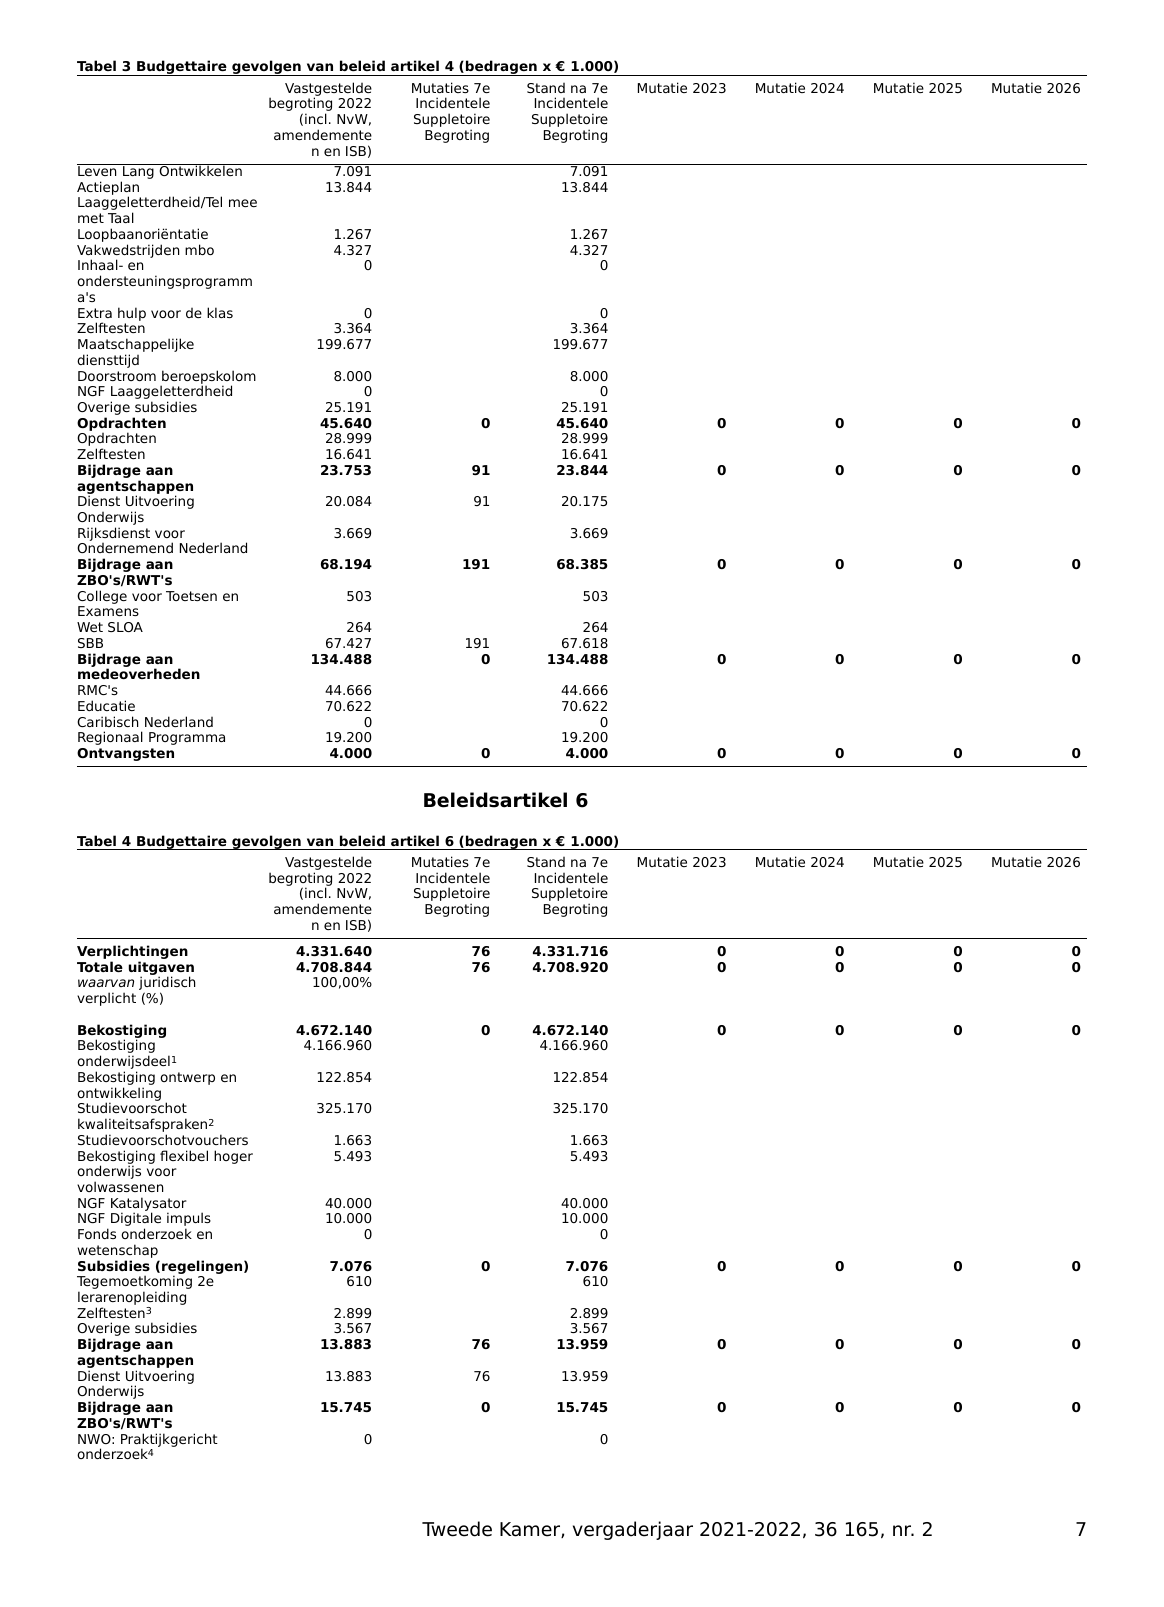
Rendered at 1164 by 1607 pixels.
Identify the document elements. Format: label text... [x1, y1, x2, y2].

table_cell 0 [969, 1023, 1087, 1038]
table_cell Vakwedstrijden mbo [77, 243, 260, 258]
table_cell [378, 305, 496, 321]
table_cell [850, 975, 968, 1007]
table_cell Doorstroom beroepskolom [77, 368, 260, 384]
table_cell [614, 730, 732, 746]
table_cell RMC's [77, 683, 260, 699]
table_cell 0 [969, 651, 1087, 683]
table_cell [614, 620, 732, 636]
table_cell 0 [378, 416, 496, 431]
table_cell 325.170 [260, 1101, 378, 1133]
table_cell [850, 1321, 968, 1337]
table_cell Bekostiging [77, 1023, 260, 1038]
table_cell [614, 447, 732, 463]
table_cell [969, 1306, 1087, 1321]
table_cell 20.084 [260, 494, 378, 526]
table_cell Bijdrage aan agentschappen [77, 1337, 260, 1368]
table_cell Bekostiging onderwijsdeel1 [77, 1038, 260, 1070]
table_cell [850, 447, 968, 463]
table_cell 3.364 [496, 321, 614, 337]
table_cell [732, 620, 850, 636]
table_cell [378, 337, 496, 368]
table_cell 0 [732, 939, 850, 959]
table_cell [969, 1196, 1087, 1211]
table_cell [732, 636, 850, 651]
table_cell 0 [378, 746, 496, 766]
table_cell [969, 258, 1087, 305]
table_cell [850, 1369, 968, 1400]
table_cell 0 [496, 305, 614, 321]
table_cell [77, 1007, 260, 1022]
table_cell 68.194 [260, 557, 378, 588]
table_cell [850, 1007, 968, 1022]
table_cell [378, 1431, 496, 1463]
table_cell NWO: Praktijkgericht onderzoek4 [77, 1431, 260, 1463]
table_cell [969, 305, 1087, 321]
table_cell [614, 321, 732, 337]
table_cell Inhaal- en ondersteuningsprogramma's [77, 258, 260, 305]
table_cell [969, 1321, 1087, 1337]
table_cell [732, 305, 850, 321]
table_cell NGF Digitale impuls [77, 1211, 260, 1227]
table_cell [850, 620, 968, 636]
table_cell 3.669 [260, 526, 378, 557]
table_cell [969, 1148, 1087, 1196]
table_cell 0 [969, 557, 1087, 588]
table_cell 4.672.140 [496, 1023, 614, 1038]
table_cell 0 [260, 714, 378, 730]
table_cell [378, 1196, 496, 1211]
table_cell Subsidies (regelingen) [77, 1259, 260, 1274]
subtitle Beleidsartikel 6 [422, 789, 1087, 811]
table_cell [732, 384, 850, 400]
table_cell Mutatie 2025 [850, 76, 968, 164]
table_cell Opdrachten [77, 431, 260, 447]
table_cell 0 [732, 1023, 850, 1038]
table_cell 23.844 [496, 463, 614, 494]
table_cell 191 [378, 557, 496, 588]
table_cell [378, 165, 496, 179]
table_header Tabel 3 Budgettaire gevolgen van beleid artikel 4 (bedragen x € 1.000) [77, 59, 1087, 75]
table_cell [732, 1211, 850, 1227]
table_cell 0 [969, 416, 1087, 431]
table_cell Mutatie 2025 [850, 850, 968, 938]
table_cell 16.641 [496, 447, 614, 463]
table_cell 0 [614, 746, 732, 766]
table_cell [850, 258, 968, 305]
table_cell [378, 1211, 496, 1227]
table_cell [969, 526, 1087, 557]
table_cell [732, 243, 850, 258]
table_cell Overige subsidies [77, 400, 260, 416]
table_cell [732, 730, 850, 746]
table_cell [850, 526, 968, 557]
table_cell [378, 400, 496, 416]
table_cell 7.091 [496, 165, 614, 179]
table_cell [614, 258, 732, 305]
table_cell [614, 1196, 732, 1211]
table_cell Bijdrage aan agentschappen [77, 463, 260, 494]
table_cell 0 [614, 1023, 732, 1038]
table_cell [850, 494, 968, 526]
table_cell 199.677 [260, 337, 378, 368]
table_cell [732, 683, 850, 699]
table_cell [378, 1133, 496, 1148]
table_cell 0 [614, 939, 732, 959]
table_cell [850, 1038, 968, 1070]
table_cell [969, 699, 1087, 714]
table_cell 40.000 [260, 1196, 378, 1211]
table_cell 610 [496, 1274, 614, 1306]
table_cell 0 [732, 746, 850, 766]
table_cell 13.844 [496, 180, 614, 227]
table_cell Mutatie 2024 [732, 76, 850, 164]
table_cell 1.663 [496, 1133, 614, 1148]
table_cell [614, 165, 732, 179]
table_cell [732, 258, 850, 305]
table_cell 13.959 [496, 1369, 614, 1400]
table_cell 0 [614, 463, 732, 494]
table_cell 0 [260, 1227, 378, 1258]
table_cell 0 [496, 384, 614, 400]
table_cell Loopbaanoriëntatie [77, 227, 260, 242]
table_cell 122.854 [496, 1070, 614, 1101]
table_cell [378, 620, 496, 636]
table_cell [496, 975, 614, 1007]
table_cell [614, 636, 732, 651]
table_cell [969, 1211, 1087, 1227]
table_cell 8.000 [260, 368, 378, 384]
table_cell [732, 180, 850, 227]
table_cell 0 [496, 258, 614, 305]
table_cell [378, 243, 496, 258]
table_cell Caribisch Nederland [77, 714, 260, 730]
table_cell 134.488 [496, 651, 614, 683]
table_cell NGF Katalysator [77, 1196, 260, 1211]
table_cell [614, 494, 732, 526]
table_cell [850, 321, 968, 337]
table_cell 4.331.716 [496, 939, 614, 959]
table_cell Overige subsidies [77, 1321, 260, 1337]
table_cell Mutatie 2023 [614, 76, 732, 164]
table_cell 0 [850, 463, 968, 494]
table_cell SBB [77, 636, 260, 651]
table_cell [614, 305, 732, 321]
table_cell 7.076 [496, 1259, 614, 1274]
table_cell 10.000 [496, 1211, 614, 1227]
table_cell 0 [614, 1337, 732, 1368]
table_cell 0 [732, 557, 850, 588]
table_cell [378, 1306, 496, 1321]
table_cell 4.000 [496, 746, 614, 766]
table_cell 70.622 [496, 699, 614, 714]
table_cell 0 [969, 746, 1087, 766]
table_cell [378, 526, 496, 557]
table_cell Mutatie 2026 [969, 850, 1087, 938]
table_cell [732, 337, 850, 368]
table_cell 0 [969, 1337, 1087, 1368]
table_cell Studievoorschotvouchers [77, 1133, 260, 1148]
table_cell 4.331.640 [260, 939, 378, 959]
table_cell 0 [969, 463, 1087, 494]
table_cell [614, 1306, 732, 1321]
table_cell [850, 384, 968, 400]
table_cell 0 [260, 258, 378, 305]
table_cell 13.883 [260, 1369, 378, 1400]
table_cell 264 [260, 620, 378, 636]
table_cell 503 [496, 589, 614, 620]
table_cell [969, 636, 1087, 651]
table_cell [850, 431, 968, 447]
table_cell [732, 431, 850, 447]
table_cell Bekostiging flexibel hoger onderwijs voor volwassenen [77, 1148, 260, 1196]
table_cell Leven Lang Ontwikkelen [77, 165, 260, 179]
table_cell 5.493 [496, 1148, 614, 1196]
table_cell [732, 1431, 850, 1463]
table_cell 91 [378, 494, 496, 526]
table_cell [969, 384, 1087, 400]
table_cell [969, 589, 1087, 620]
table_cell 28.999 [496, 431, 614, 447]
table_cell [260, 1007, 378, 1022]
table_cell [614, 431, 732, 447]
table_cell 0 [378, 1023, 496, 1038]
table_cell [496, 1007, 614, 1022]
table_cell 0 [732, 651, 850, 683]
table_cell 4.166.960 [496, 1038, 614, 1070]
table_cell 0 [496, 1227, 614, 1258]
table_cell [969, 368, 1087, 384]
table_cell [732, 526, 850, 557]
table_cell 20.175 [496, 494, 614, 526]
table_cell [969, 180, 1087, 227]
table_cell [850, 180, 968, 227]
table_cell 0 [496, 714, 614, 730]
table_header Tabel 4 Budgettaire gevolgen van beleid artikel 6 (bedragen x € 1.000) [77, 833, 1087, 849]
table_cell 0 [850, 1259, 968, 1274]
table_cell [378, 1101, 496, 1133]
table_cell Zelftesten [77, 447, 260, 463]
table_cell [969, 400, 1087, 416]
table_cell [614, 384, 732, 400]
table_cell [614, 699, 732, 714]
table_cell Stand na 7e Incidentele Suppletoire Begroting [496, 76, 614, 164]
table_cell [614, 1369, 732, 1400]
table_cell [850, 730, 968, 746]
table_cell 91 [378, 463, 496, 494]
table_cell 76 [378, 1369, 496, 1400]
table_cell [378, 1148, 496, 1196]
table_cell [378, 1321, 496, 1337]
table_cell [732, 1148, 850, 1196]
table_cell [378, 227, 496, 242]
table_cell [969, 1038, 1087, 1070]
table_cell NGF Laaggeletterdheid [77, 384, 260, 400]
table_cell [614, 714, 732, 730]
table_cell [732, 714, 850, 730]
table_cell [378, 321, 496, 337]
table_cell 191 [378, 636, 496, 651]
table_cell 0 [614, 960, 732, 975]
table_cell [732, 400, 850, 416]
table_cell [850, 1196, 968, 1211]
table_cell [614, 1274, 732, 1306]
table_cell Educatie [77, 699, 260, 714]
table_cell 4.327 [496, 243, 614, 258]
table_cell 0 [850, 960, 968, 975]
table_cell [969, 1133, 1087, 1148]
table_cell [378, 683, 496, 699]
table_cell [969, 1070, 1087, 1101]
table_cell [614, 1431, 732, 1463]
table_cell [732, 165, 850, 179]
table_cell [850, 305, 968, 321]
table_cell 25.191 [260, 400, 378, 416]
table_cell Fonds onderzoek en wetenschap [77, 1227, 260, 1258]
table_cell 325.170 [496, 1101, 614, 1133]
table_cell Opdrachten [77, 416, 260, 431]
table_cell 0 [850, 557, 968, 588]
table_cell [850, 636, 968, 651]
table_cell 122.854 [260, 1070, 378, 1101]
table_cell 0 [850, 1023, 968, 1038]
table_cell 13.844 [260, 180, 378, 227]
table_cell 44.666 [496, 683, 614, 699]
table_cell [969, 730, 1087, 746]
table_cell [969, 227, 1087, 242]
table_cell Dienst Uitvoering Onderwijs [77, 494, 260, 526]
table_cell [77, 850, 260, 938]
table_cell 3.567 [496, 1321, 614, 1337]
table_cell 503 [260, 589, 378, 620]
table_cell 7.076 [260, 1259, 378, 1274]
table_cell [614, 1227, 732, 1258]
table_cell 1.663 [260, 1133, 378, 1148]
table_cell 23.753 [260, 463, 378, 494]
table_cell [378, 384, 496, 400]
table_cell 15.745 [260, 1400, 378, 1431]
table_cell [732, 589, 850, 620]
table_cell [378, 1070, 496, 1101]
table_cell Regionaal Programma [77, 730, 260, 746]
table_cell 68.385 [496, 557, 614, 588]
table_cell 0 [614, 1259, 732, 1274]
table_cell [969, 1007, 1087, 1022]
table_cell [969, 1369, 1087, 1400]
table_cell 70.622 [260, 699, 378, 714]
table_cell 44.666 [260, 683, 378, 699]
table_cell Ontvangsten [77, 746, 260, 766]
table_cell 0 [969, 1400, 1087, 1431]
table_cell 0 [496, 1431, 614, 1463]
table_cell 2.899 [260, 1306, 378, 1321]
table_cell [614, 227, 732, 242]
table_cell [378, 1007, 496, 1022]
table_cell 67.618 [496, 636, 614, 651]
table_cell [850, 1133, 968, 1148]
table_cell Mutaties 7e Incidentele Suppletoire Begroting [378, 76, 496, 164]
table_cell [969, 165, 1087, 179]
table_cell Dienst Uitvoering Onderwijs [77, 1369, 260, 1400]
table_cell [732, 1101, 850, 1133]
table_cell 134.488 [260, 651, 378, 683]
table_cell 0 [732, 463, 850, 494]
table_cell [614, 1133, 732, 1148]
table_cell [378, 589, 496, 620]
table_cell 0 [260, 1431, 378, 1463]
table_cell 1.267 [496, 227, 614, 242]
table_cell [969, 683, 1087, 699]
table_cell Wet SLOA [77, 620, 260, 636]
table_cell [969, 714, 1087, 730]
table_cell 76 [378, 960, 496, 975]
table_cell 0 [850, 416, 968, 431]
table_cell 5.493 [260, 1148, 378, 1196]
table_cell Zelftesten [77, 321, 260, 337]
table_cell 16.641 [260, 447, 378, 463]
table_cell 0 [732, 1400, 850, 1431]
table_cell 4.327 [260, 243, 378, 258]
table_cell 19.200 [260, 730, 378, 746]
table_cell Extra hulp voor de klas [77, 305, 260, 321]
table_cell [732, 1070, 850, 1101]
table_cell [850, 337, 968, 368]
table_cell [969, 337, 1087, 368]
table_cell Actieplan Laaggeletterdheid/Tel mee met Taal [77, 180, 260, 227]
table_cell 76 [378, 939, 496, 959]
table_cell [378, 368, 496, 384]
table_cell 0 [732, 960, 850, 975]
table_cell [614, 1211, 732, 1227]
table_cell [732, 1369, 850, 1400]
table_cell [378, 258, 496, 305]
table_cell 0 [850, 746, 968, 766]
table_cell [850, 227, 968, 242]
table_cell [614, 400, 732, 416]
table_cell [850, 1274, 968, 1306]
table_cell [850, 1306, 968, 1321]
table_cell Mutaties 7e Incidentele Suppletoire Begroting [378, 850, 496, 938]
table_cell 10.000 [260, 1211, 378, 1227]
table_cell [378, 1038, 496, 1070]
table_cell 0 [614, 416, 732, 431]
table_cell [732, 1321, 850, 1337]
table_cell [378, 1274, 496, 1306]
table_cell 4.166.960 [260, 1038, 378, 1070]
table_cell [732, 975, 850, 1007]
table_cell [850, 683, 968, 699]
table_cell 19.200 [496, 730, 614, 746]
table_cell Bijdrage aan medeoverheden [77, 651, 260, 683]
table_cell [614, 337, 732, 368]
table_cell 0 [969, 939, 1087, 959]
table_cell 100,00% [260, 975, 378, 1007]
table_cell [614, 180, 732, 227]
table_cell 2.899 [496, 1306, 614, 1321]
table_cell 3.364 [260, 321, 378, 337]
table_cell [969, 1101, 1087, 1133]
table_cell [969, 243, 1087, 258]
table_cell [850, 1101, 968, 1133]
table_cell [614, 1038, 732, 1070]
table_cell 4.000 [260, 746, 378, 766]
table_cell [732, 321, 850, 337]
table_cell [850, 1211, 968, 1227]
table_cell [732, 1007, 850, 1022]
table_cell [732, 447, 850, 463]
table_cell [969, 975, 1087, 1007]
table_cell [969, 431, 1087, 447]
table_cell [732, 1274, 850, 1306]
table_cell Mutatie 2024 [732, 850, 850, 938]
table_cell [378, 714, 496, 730]
table_cell Bekostiging ontwerp en ontwikkeling [77, 1070, 260, 1101]
table_cell [378, 975, 496, 1007]
table_cell [969, 620, 1087, 636]
table_cell [378, 699, 496, 714]
table_cell [614, 975, 732, 1007]
table_cell [378, 447, 496, 463]
table_cell [969, 1274, 1087, 1306]
table_cell [850, 368, 968, 384]
table_cell 0 [850, 1400, 968, 1431]
table_cell [969, 447, 1087, 463]
table_cell Mutatie 2026 [969, 76, 1087, 164]
table_cell [969, 1431, 1087, 1463]
table_cell 1.267 [260, 227, 378, 242]
table_cell waarvan juridisch verplicht (%) [77, 975, 260, 1007]
table_cell 67.427 [260, 636, 378, 651]
table_cell 0 [969, 1259, 1087, 1274]
table_cell 0 [732, 416, 850, 431]
table_cell Rijksdienst voor Ondernemend Nederland [77, 526, 260, 557]
table_cell [850, 243, 968, 258]
table_cell 0 [378, 1400, 496, 1431]
table_cell 0 [378, 1259, 496, 1274]
table_cell Maatschappelijke diensttijd [77, 337, 260, 368]
table_cell 3.567 [260, 1321, 378, 1337]
table_cell 0 [260, 305, 378, 321]
table_cell [850, 1227, 968, 1258]
table_cell 264 [496, 620, 614, 636]
table_cell 0 [850, 1337, 968, 1368]
table_cell [850, 699, 968, 714]
table_cell 13.959 [496, 1337, 614, 1368]
table_cell 15.745 [496, 1400, 614, 1431]
table_cell 25.191 [496, 400, 614, 416]
table_cell 4.708.920 [496, 960, 614, 975]
table_cell [732, 1133, 850, 1148]
table_cell [850, 1148, 968, 1196]
table_cell [614, 1070, 732, 1101]
table_cell 0 [614, 557, 732, 588]
table_cell 0 [732, 1259, 850, 1274]
table_cell [850, 400, 968, 416]
table_cell Tegemoetkoming 2e lerarenopleiding [77, 1274, 260, 1306]
table_cell [378, 730, 496, 746]
table_cell 4.708.844 [260, 960, 378, 975]
table_cell [850, 714, 968, 730]
table_cell [378, 1227, 496, 1258]
table_cell 0 [850, 651, 968, 683]
table_cell [378, 431, 496, 447]
table_cell [850, 589, 968, 620]
table_cell Vastgestelde begroting 2022 (incl. NvW, amendementen en ISB) [260, 76, 378, 164]
table_cell [732, 1306, 850, 1321]
table_cell [969, 1227, 1087, 1258]
table_cell 0 [378, 651, 496, 683]
table_cell Totale uitgaven [77, 960, 260, 975]
table_cell [614, 1007, 732, 1022]
table_cell [969, 494, 1087, 526]
table_cell 0 [732, 1337, 850, 1368]
table_cell Studievoorschot kwaliteitsafspraken2 [77, 1101, 260, 1133]
table_cell [732, 699, 850, 714]
table_cell [614, 589, 732, 620]
table_cell [614, 1148, 732, 1196]
table_cell [614, 1101, 732, 1133]
table_cell 0 [969, 960, 1087, 975]
table_cell 4.672.140 [260, 1023, 378, 1038]
table_cell 45.640 [496, 416, 614, 431]
table_cell 3.669 [496, 526, 614, 557]
table_cell 28.999 [260, 431, 378, 447]
table_cell 0 [614, 1400, 732, 1431]
table_cell 40.000 [496, 1196, 614, 1211]
table_cell College voor Toetsen en Examens [77, 589, 260, 620]
table_cell [732, 1038, 850, 1070]
table_cell [850, 165, 968, 179]
table_cell [614, 368, 732, 384]
table_cell [732, 1196, 850, 1211]
table_cell Stand na 7e Incidentele Suppletoire Begroting [496, 850, 614, 938]
table_cell [850, 1070, 968, 1101]
table_cell Bijdrage aan ZBO's/RWT's [77, 1400, 260, 1431]
table_cell Vastgestelde begroting 2022 (incl. NvW, amendementen en ISB) [260, 850, 378, 938]
table_cell [969, 321, 1087, 337]
table_cell 199.677 [496, 337, 614, 368]
table_cell 7.091 [260, 165, 378, 179]
table_cell 0 [850, 939, 968, 959]
table_cell [378, 180, 496, 227]
table_cell 610 [260, 1274, 378, 1306]
table_cell 0 [614, 651, 732, 683]
table_cell [614, 683, 732, 699]
table_cell [732, 494, 850, 526]
table_cell Mutatie 2023 [614, 850, 732, 938]
table_cell Verplichtingen [77, 939, 260, 959]
table_cell 0 [260, 384, 378, 400]
table_cell [732, 1227, 850, 1258]
table_cell [732, 227, 850, 242]
table_cell [614, 526, 732, 557]
table_cell Zelftesten3 [77, 1306, 260, 1321]
table_cell [850, 1431, 968, 1463]
table_cell [614, 243, 732, 258]
table_cell [77, 76, 260, 164]
table_cell [614, 1321, 732, 1337]
table_cell 8.000 [496, 368, 614, 384]
table_cell Bijdrage aan ZBO's/RWT's [77, 557, 260, 588]
table_cell 76 [378, 1337, 496, 1368]
table_cell 45.640 [260, 416, 378, 431]
table_cell 13.883 [260, 1337, 378, 1368]
table_cell [732, 368, 850, 384]
